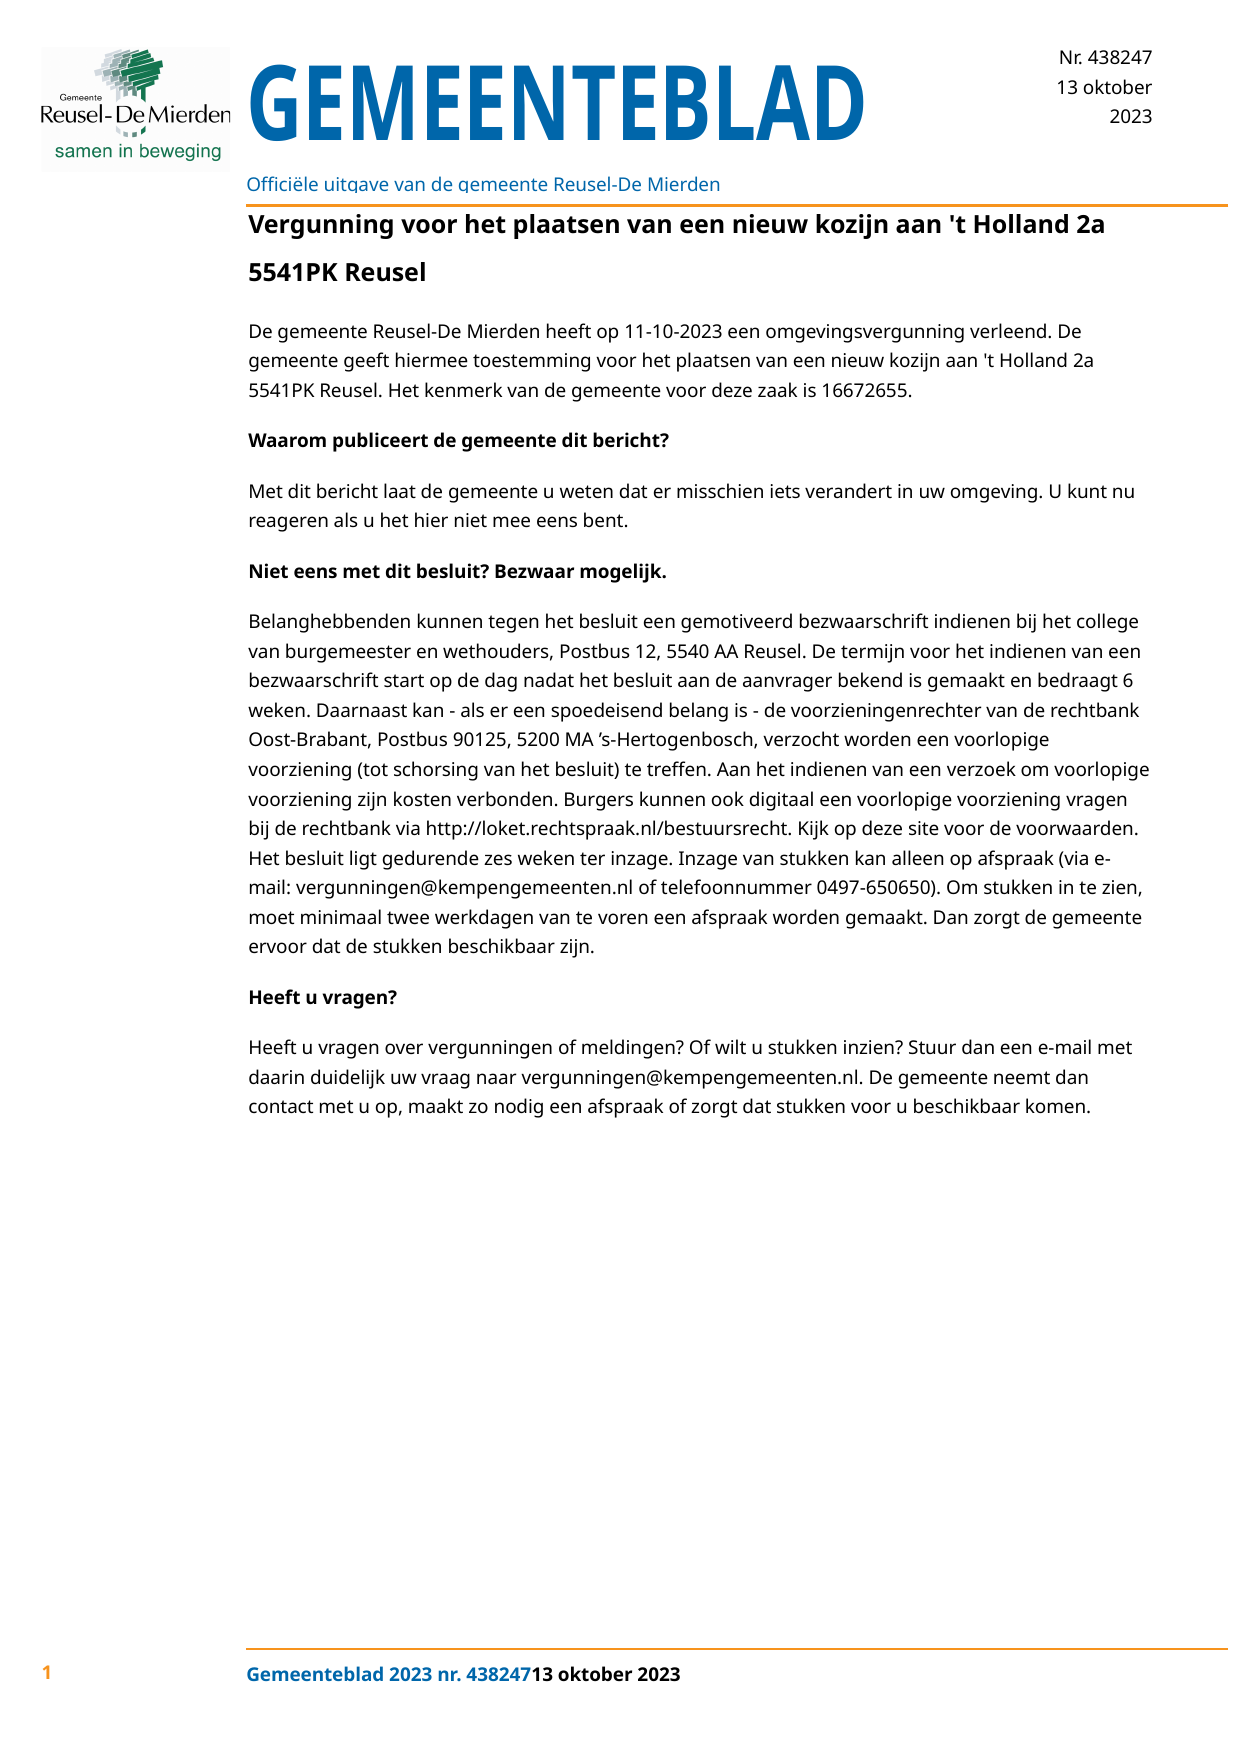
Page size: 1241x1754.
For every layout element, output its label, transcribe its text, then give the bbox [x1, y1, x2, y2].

picture [41, 47, 231, 172]
text Niet eens met dit besluit? Bezwaar mogelijk. [248, 558, 1152, 584]
text Belanghebbenden kunnen tegen het besluit een gemotiveerd bezwaarschrift indienen bij het college van burgemeester en wethouders, Postbus 12, 5540 AA Reusel. De termijn voor het indienen van een bezwaarschrift start op de dag nadat het besluit aan de aanvrager bekend is gemaakt en bedraagt 6 weken. Daarnaast kan - als er een spoedeisend belang is - de voorzieningenrechter van de rechtbank Oost-Brabant, Postbus 90125, 5200 MA ’s-Hertogenbosch, verzocht worden een voorlopige voorziening (tot schorsing van het besluit) te treffen. Aan het indienen van een verzoek om voorlopige voorziening zijn kosten verbonden. Burgers kunnen ook digitaal een voorlopige voorziening vragen bij de rechtbank via http://loket.rechtspraak.nl/bestuursrecht. Kijk op deze site voor de voorwaarden. Het besluit ligt gedurende zes weken ter inzage. Inzage van stukken kan alleen op afspraak (via e-mail: vergunningen@kempengemeenten.nl of telefoonnummer 0497-650650). Om stukken in te zien, moet minimaal twee werkdagen van te voren een afspraak worden gemaakt. Dan zorgt de gemeente ervoor dat de stukken beschikbaar zijn. [248, 608, 1152, 959]
text De gemeente Reusel-De Mierden heeft op 11-10-2023 een omgevingsvergunning verleend. De gemeente geeft hiermee toestemming voor het plaatsen van een nieuw kozijn aan 't Holland 2a 5541PK Reusel. Het kenmerk van de gemeente voor deze zaak is 16672655. [248, 318, 1152, 403]
text Waarom publiceert de gemeente dit bericht? [248, 427, 1152, 453]
text Vergunning voor het plaatsen van een nieuw kozijn aan 't Holland 2a 5541PK Reusel [248, 207, 1152, 288]
text Met dit bericht laat de gemeente u weten dat er misschien iets verandert in uw omgeving. U kunt nu reageren als u het hier niet mee eens bent. [248, 478, 1152, 533]
text Heeft u vragen over vergunningen of meldingen? Of wilt u stukken inzien? Stuur dan een e-mail met daarin duidelijk uw vraag naar vergunningen@kempengemeenten.nl. De gemeente neemt dan contact met u op, maakt zo nodig een afspraak of zorgt dat stukken voor u beschikbaar komen. [248, 1034, 1152, 1119]
text Heeft u vragen? [248, 984, 1152, 1010]
